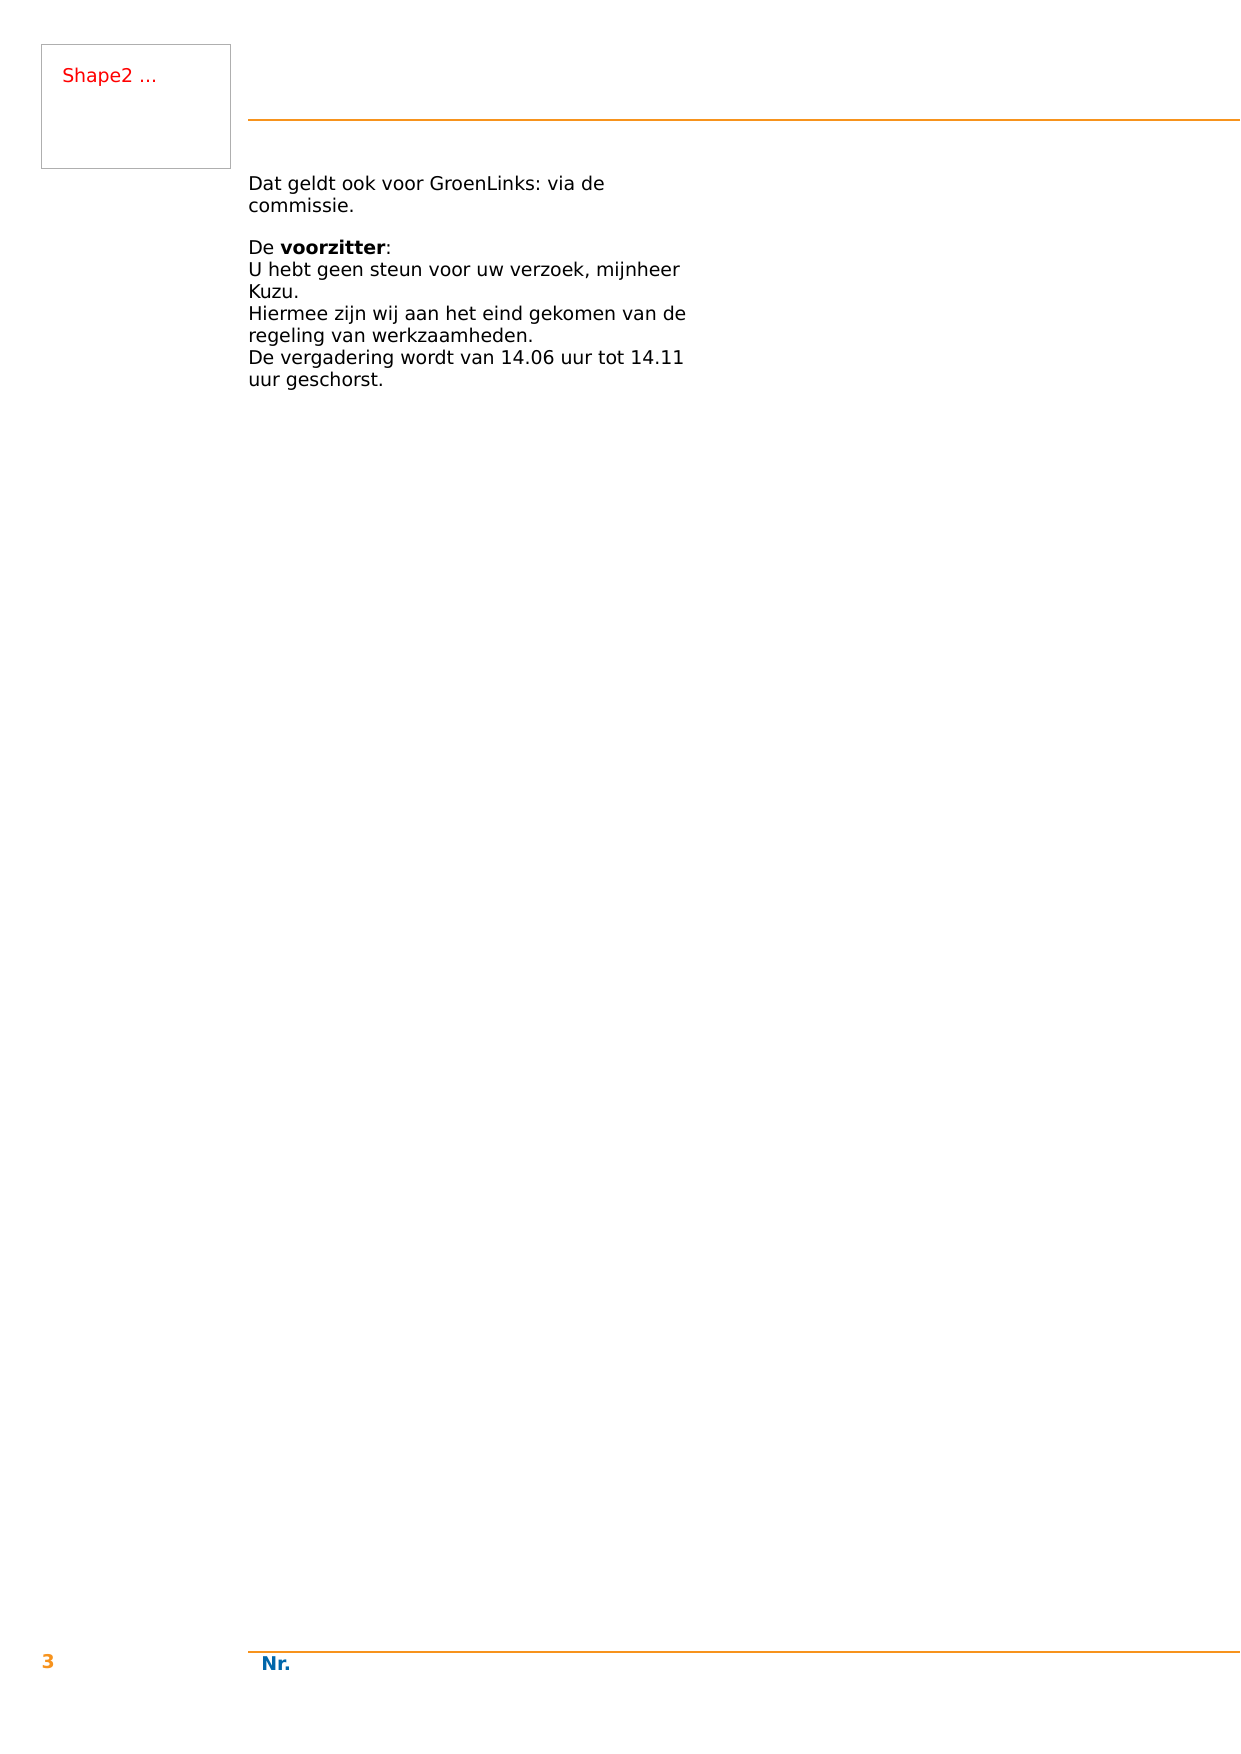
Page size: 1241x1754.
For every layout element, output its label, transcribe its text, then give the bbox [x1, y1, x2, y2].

text De voorzitter: [248, 237, 691, 259]
text Dat geldt ook voor GroenLinks: via de commissie. [248, 173, 691, 217]
text Hiermee zijn wij aan het eind gekomen van de regeling van werkzaamheden. [248, 303, 691, 347]
text De vergadering wordt van 14.06 uur tot 14.11 uur geschorst. [248, 347, 691, 391]
text U hebt geen steun voor uw verzoek, mijnheer Kuzu. [248, 259, 691, 303]
